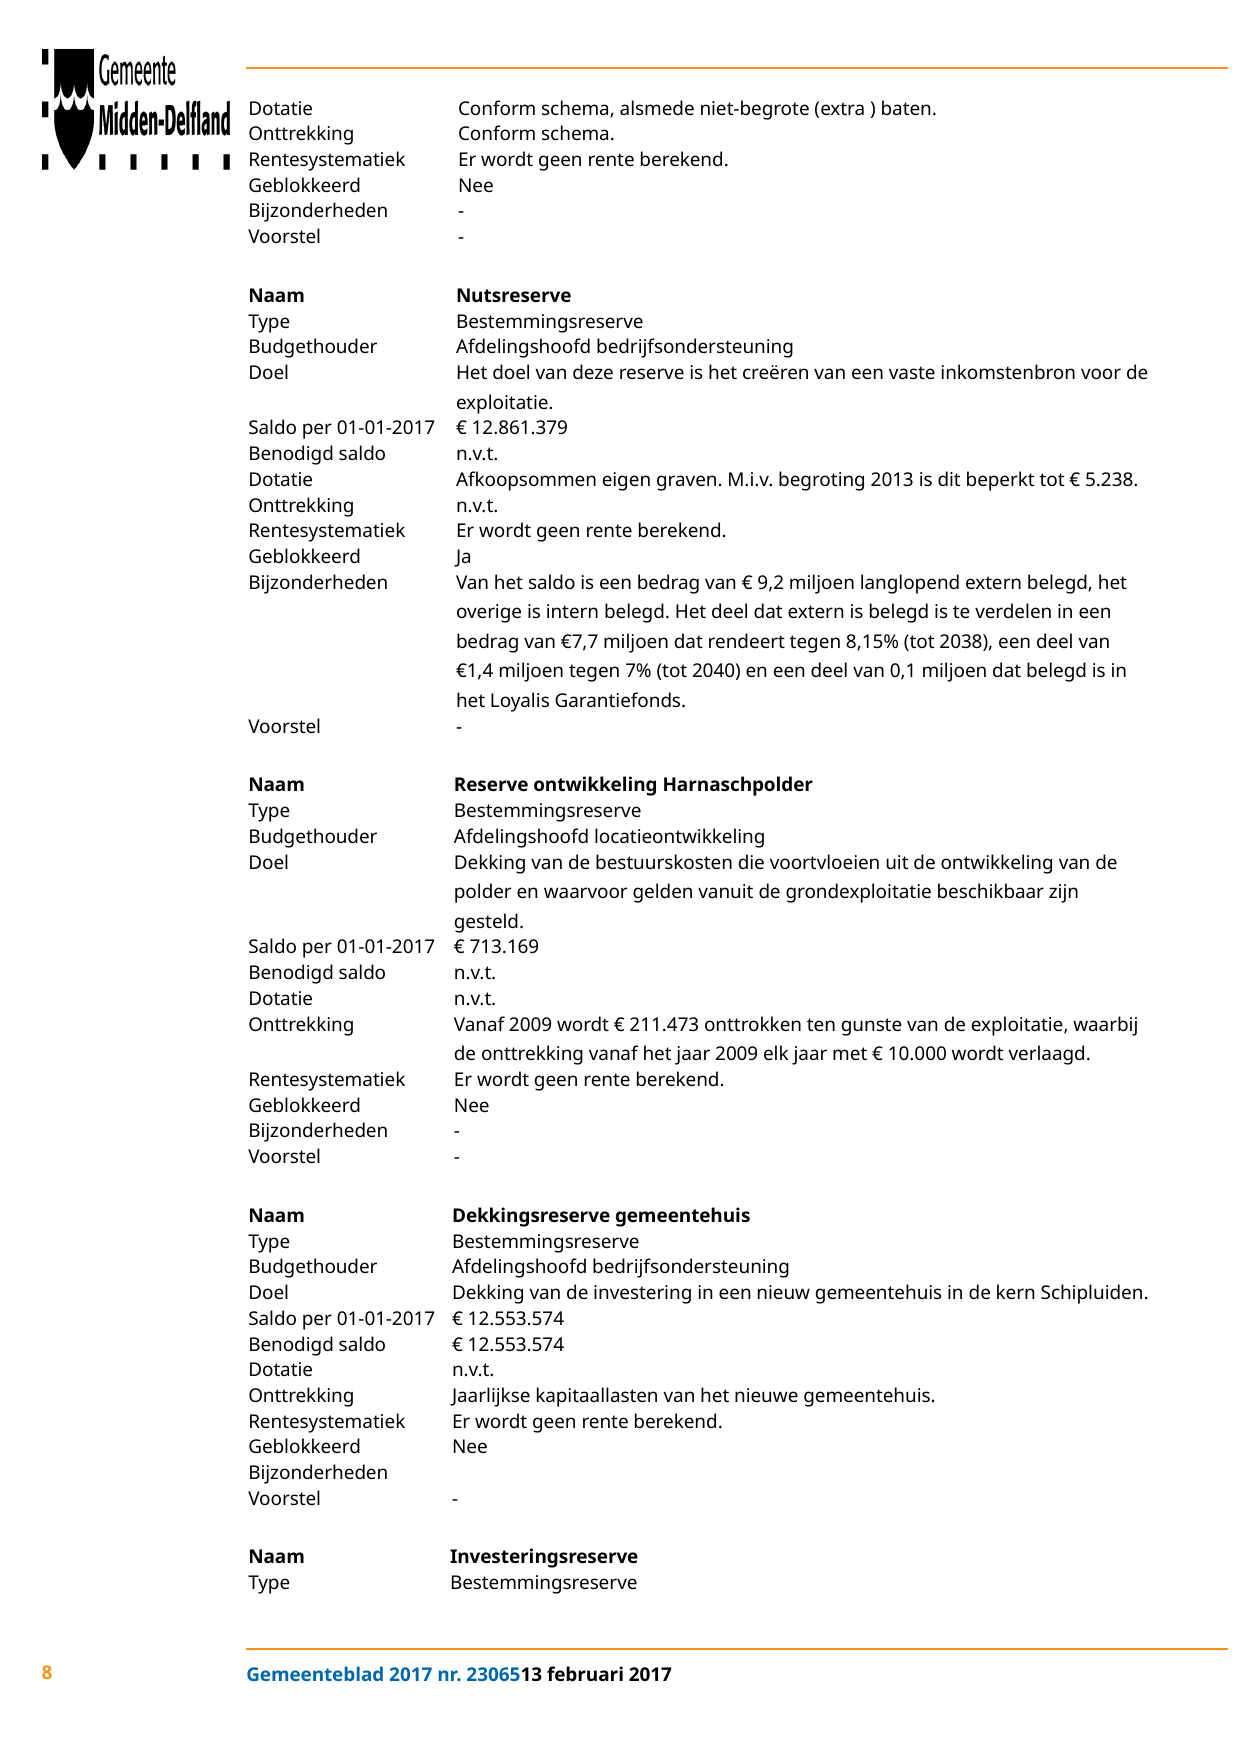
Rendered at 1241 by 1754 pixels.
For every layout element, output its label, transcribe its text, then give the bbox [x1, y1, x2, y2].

table_cell Type [248, 308, 456, 333]
table_cell Doel [248, 1279, 452, 1305]
table_cell Type [248, 1570, 450, 1595]
table_cell Voorstel [248, 224, 458, 249]
table_cell Onttrekking [248, 492, 456, 517]
table_header Reserve ontwikkeling Harnaschpolder [454, 772, 1152, 797]
table_header Dekkingsreserve gemeentehuis [452, 1202, 1152, 1228]
table_cell Benodigd saldo [248, 960, 454, 985]
table_cell Voorstel [248, 1144, 454, 1169]
table_cell Er wordt geen rente berekend. [458, 146, 1152, 172]
table_cell - [452, 1485, 1152, 1511]
table_cell - [454, 1144, 1152, 1169]
table_cell - [458, 198, 1152, 223]
table_cell - [456, 713, 1152, 739]
table_cell Saldo per 01-01-2017 [248, 415, 456, 440]
table_cell Afdelingshoofd bedrijfsondersteuning [452, 1254, 1152, 1279]
table_header Naam [248, 1544, 450, 1569]
table_cell Rentesystematiek [248, 1066, 454, 1092]
table_cell Saldo per 01-01-2017 [248, 1305, 452, 1331]
table_cell Van het saldo is een bedrag van € 9,2 miljoen langlopend extern belegd, het overige is intern belegd. Het deel dat extern is belegd is te verdelen in een bedrag van €7,7 miljoen dat rendeert tegen 8,15% (tot 2038), een deel van €1,4 miljoen tegen 7% (tot 2040) en een deel van 0,1 miljoen dat belegd is in het Loyalis Garantiefonds. [456, 569, 1152, 713]
table_cell Onttrekking [248, 1011, 454, 1066]
table_cell Dotatie [248, 985, 454, 1011]
table_cell Bijzonderheden [248, 569, 456, 713]
table_cell Afdelingshoofd locatieontwikkeling [454, 823, 1152, 849]
table_cell Nee [458, 172, 1152, 198]
table_cell Rentesystematiek [248, 1408, 452, 1434]
table_cell n.v.t. [456, 440, 1152, 466]
table_cell Rentesystematiek [248, 146, 458, 172]
table_cell Onttrekking [248, 1382, 452, 1408]
table_cell Conform schema, alsmede niet-begrote (extra ) baten. [458, 95, 1152, 121]
table_header Investeringsreserve [450, 1544, 1152, 1569]
table_cell Conform schema. [458, 121, 1152, 146]
table_cell Het doel van deze reserve is het creëren van een vaste inkomstenbron voor de exploitatie. [456, 359, 1152, 414]
table_cell Dekking van de bestuurskosten die voortvloeien uit de ontwikkeling van de polder en waarvoor gelden vanuit de grondexploitatie beschikbaar zijn gesteld. [454, 849, 1152, 934]
table_cell € 12.553.574 [452, 1331, 1152, 1356]
table_cell Budgethouder [248, 823, 454, 849]
table_cell Doel [248, 359, 456, 414]
table_cell n.v.t. [454, 960, 1152, 985]
table_cell Bestemmingsreserve [454, 798, 1152, 823]
table_cell - [458, 224, 1152, 249]
table_cell Dotatie [248, 466, 456, 492]
table_header Naam [248, 772, 454, 797]
table_cell Bijzonderheden [248, 1459, 452, 1485]
table_cell Ja [456, 543, 1152, 569]
table_cell Jaarlijkse kapitaallasten van het nieuwe gemeentehuis. [452, 1382, 1152, 1408]
picture [41, 47, 231, 172]
table_cell Geblokkeerd [248, 543, 456, 569]
table_cell n.v.t. [452, 1356, 1152, 1382]
table_cell n.v.t. [456, 492, 1152, 517]
table_cell Dotatie [248, 1356, 452, 1382]
table_cell [452, 1459, 1152, 1485]
table_cell n.v.t. [454, 985, 1152, 1011]
table_cell Type [248, 798, 454, 823]
table_cell € 12.861.379 [456, 415, 1152, 440]
table_cell Saldo per 01-01-2017 [248, 934, 454, 959]
table_cell Type [248, 1228, 452, 1253]
table_cell Dekking van de investering in een nieuw gemeentehuis in de kern Schipluiden. [452, 1279, 1152, 1305]
table_cell € 713.169 [454, 934, 1152, 959]
table_cell Nee [454, 1092, 1152, 1118]
table_cell Geblokkeerd [248, 172, 458, 198]
table_cell Er wordt geen rente berekend. [452, 1408, 1152, 1434]
table_cell Voorstel [248, 713, 456, 739]
table_cell Afdelingshoofd bedrijfsondersteuning [456, 334, 1152, 359]
table_cell Bestemmingsreserve [450, 1570, 1152, 1595]
table_cell € 12.553.574 [452, 1305, 1152, 1331]
table_header Naam [248, 282, 456, 308]
table_cell Vanaf 2009 wordt € 211.473 onttrokken ten gunste van de exploitatie, waarbij de onttrekking vanaf het jaar 2009 elk jaar met € 10.000 wordt verlaagd. [454, 1011, 1152, 1066]
table_cell Benodigd saldo [248, 1331, 452, 1356]
table_cell Geblokkeerd [248, 1092, 454, 1118]
table_cell Onttrekking [248, 121, 458, 146]
table_header Nutsreserve [456, 282, 1152, 308]
table_cell Bestemmingsreserve [452, 1228, 1152, 1253]
table_cell Afkoopsommen eigen graven. M.i.v. begroting 2013 is dit beperkt tot € 5.238. [456, 466, 1152, 492]
table_cell Bijzonderheden [248, 1118, 454, 1143]
table_cell Nee [452, 1434, 1152, 1459]
table_cell Voorstel [248, 1485, 452, 1511]
table_cell Bestemmingsreserve [456, 308, 1152, 333]
table_cell Budgethouder [248, 1254, 452, 1279]
table_cell Dotatie [248, 95, 458, 121]
table_header Naam [248, 1202, 452, 1228]
table_cell Doel [248, 849, 454, 934]
table_cell Geblokkeerd [248, 1434, 452, 1459]
table_cell Budgethouder [248, 334, 456, 359]
table_cell Benodigd saldo [248, 440, 456, 466]
table_cell Bijzonderheden [248, 198, 458, 223]
table_cell Er wordt geen rente berekend. [456, 518, 1152, 543]
table_cell Er wordt geen rente berekend. [454, 1066, 1152, 1092]
table_cell - [454, 1118, 1152, 1143]
table_cell Rentesystematiek [248, 518, 456, 543]
